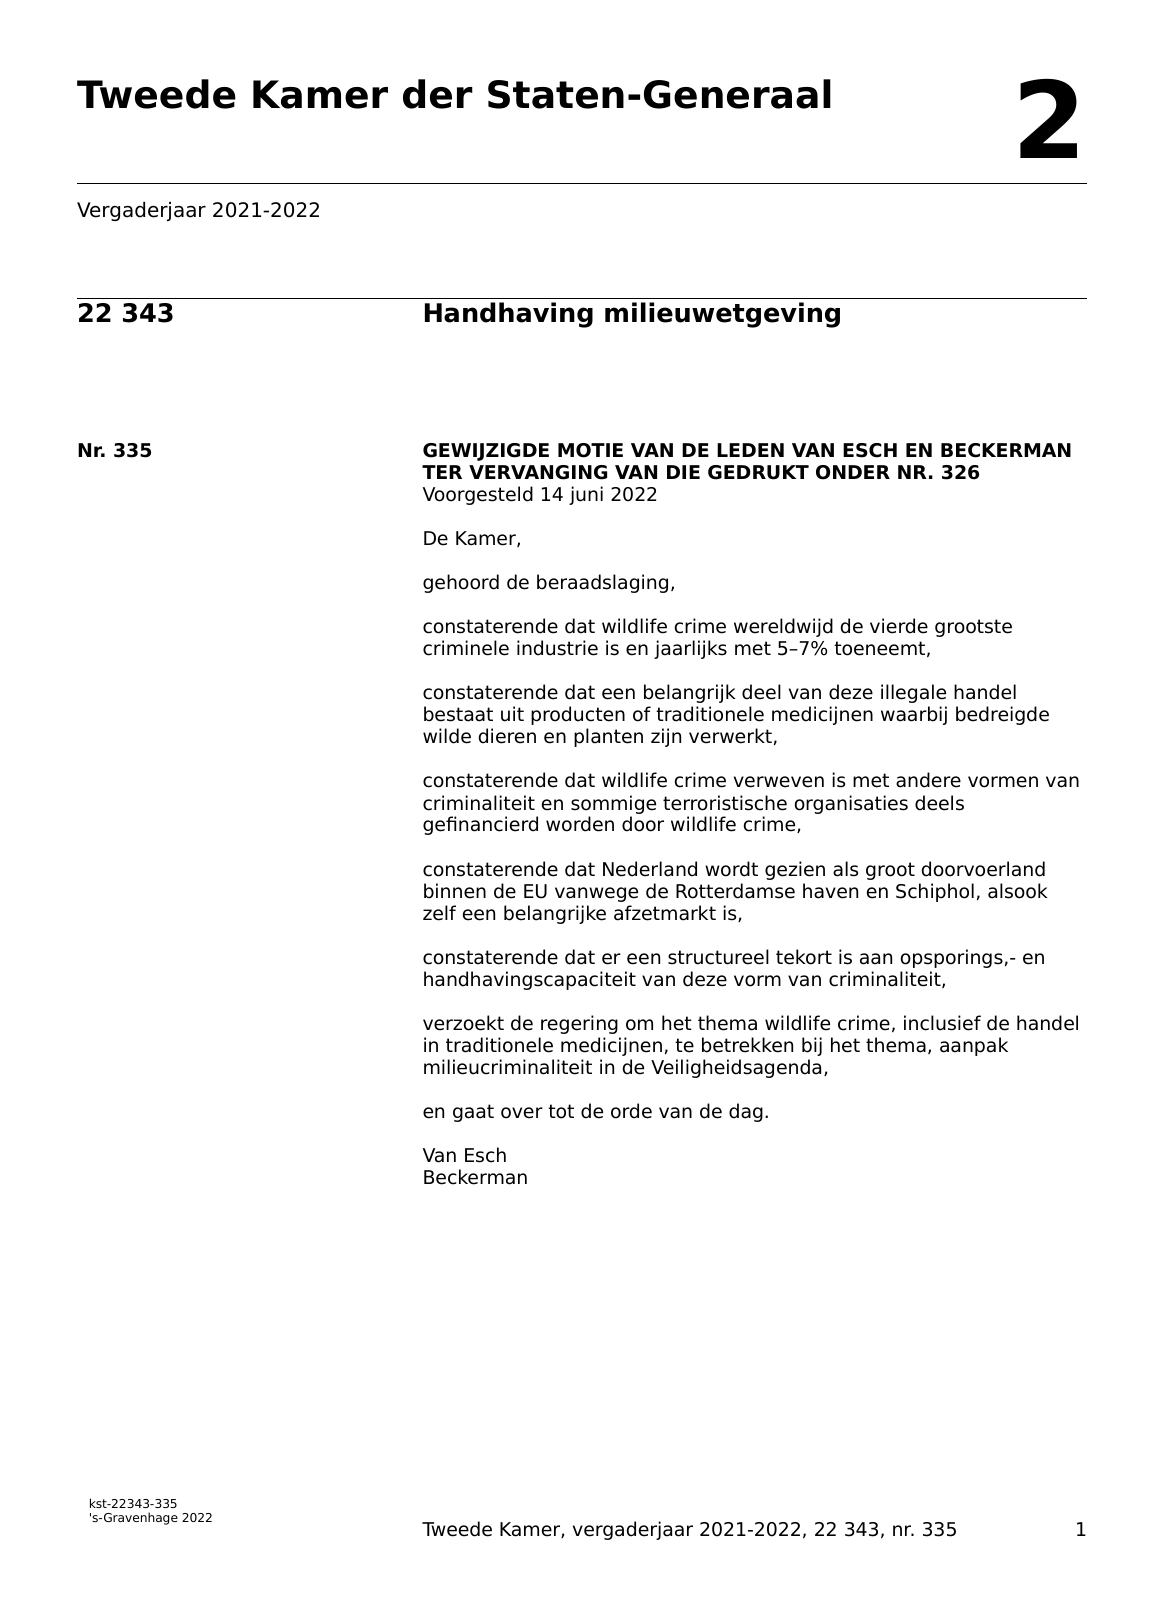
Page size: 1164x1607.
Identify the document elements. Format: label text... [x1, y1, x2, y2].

text constaterende dat Nederland wordt gezien als groot doorvoerland binnen de EU vanwege de Rotterdamse haven en Schiphol, alsook zelf een belangrijke afzetmarkt is, [422, 858, 1087, 924]
text Beckerman [422, 1167, 1087, 1189]
text gehoord de beraadslaging, [422, 572, 1087, 594]
table_header Tweede Kamer der Staten-Generaal [77, 59, 886, 183]
text Voorgesteld 14 juni 2022 [422, 484, 1087, 506]
text constaterende dat er een structureel tekort is aan opsporings,- en handhavingscapaciteit van deze vorm van criminaliteit, [422, 947, 1087, 991]
text De Kamer, [422, 528, 1087, 550]
text en gaat over tot de orde van de dag. [422, 1101, 1087, 1123]
text Van Esch [422, 1145, 1087, 1167]
text constaterende dat wildlife crime verweven is met andere vormen van criminaliteit en sommige terroristische organisaties deels gefinancierd worden door wildlife crime, [422, 770, 1087, 836]
table_header 2 [886, 59, 1087, 183]
subtitle 22 343 Handhaving milieuwetgeving [77, 299, 1087, 329]
text kst-22343-335 [88, 1497, 323, 1511]
subtitle Nr. 335 GEWIJZIGDE MOTIE VAN DE LEDEN VAN ESCH EN BECKERMAN TER VERVANGING VAN DIE GEDRUKT ONDER NR. 326 [77, 440, 1087, 484]
text verzoekt de regering om het thema wildlife crime, inclusief de handel in traditionele medicijnen, te betrekken bij het thema, aanpak milieucriminaliteit in de Veiligheidsagenda, [422, 1013, 1087, 1079]
text 's-Gravenhage 2022 [88, 1511, 323, 1525]
text constaterende dat een belangrijk deel van deze illegale handel bestaat uit producten of traditionele medicijnen waarbij bedreigde wilde dieren en planten zijn verwerkt, [422, 682, 1087, 748]
text constaterende dat wildlife crime wereldwijd de vierde grootste criminele industrie is en jaarlijks met 5–7% toeneemt, [422, 616, 1087, 660]
table_cell Vergaderjaar 2021-2022 [77, 184, 1087, 298]
